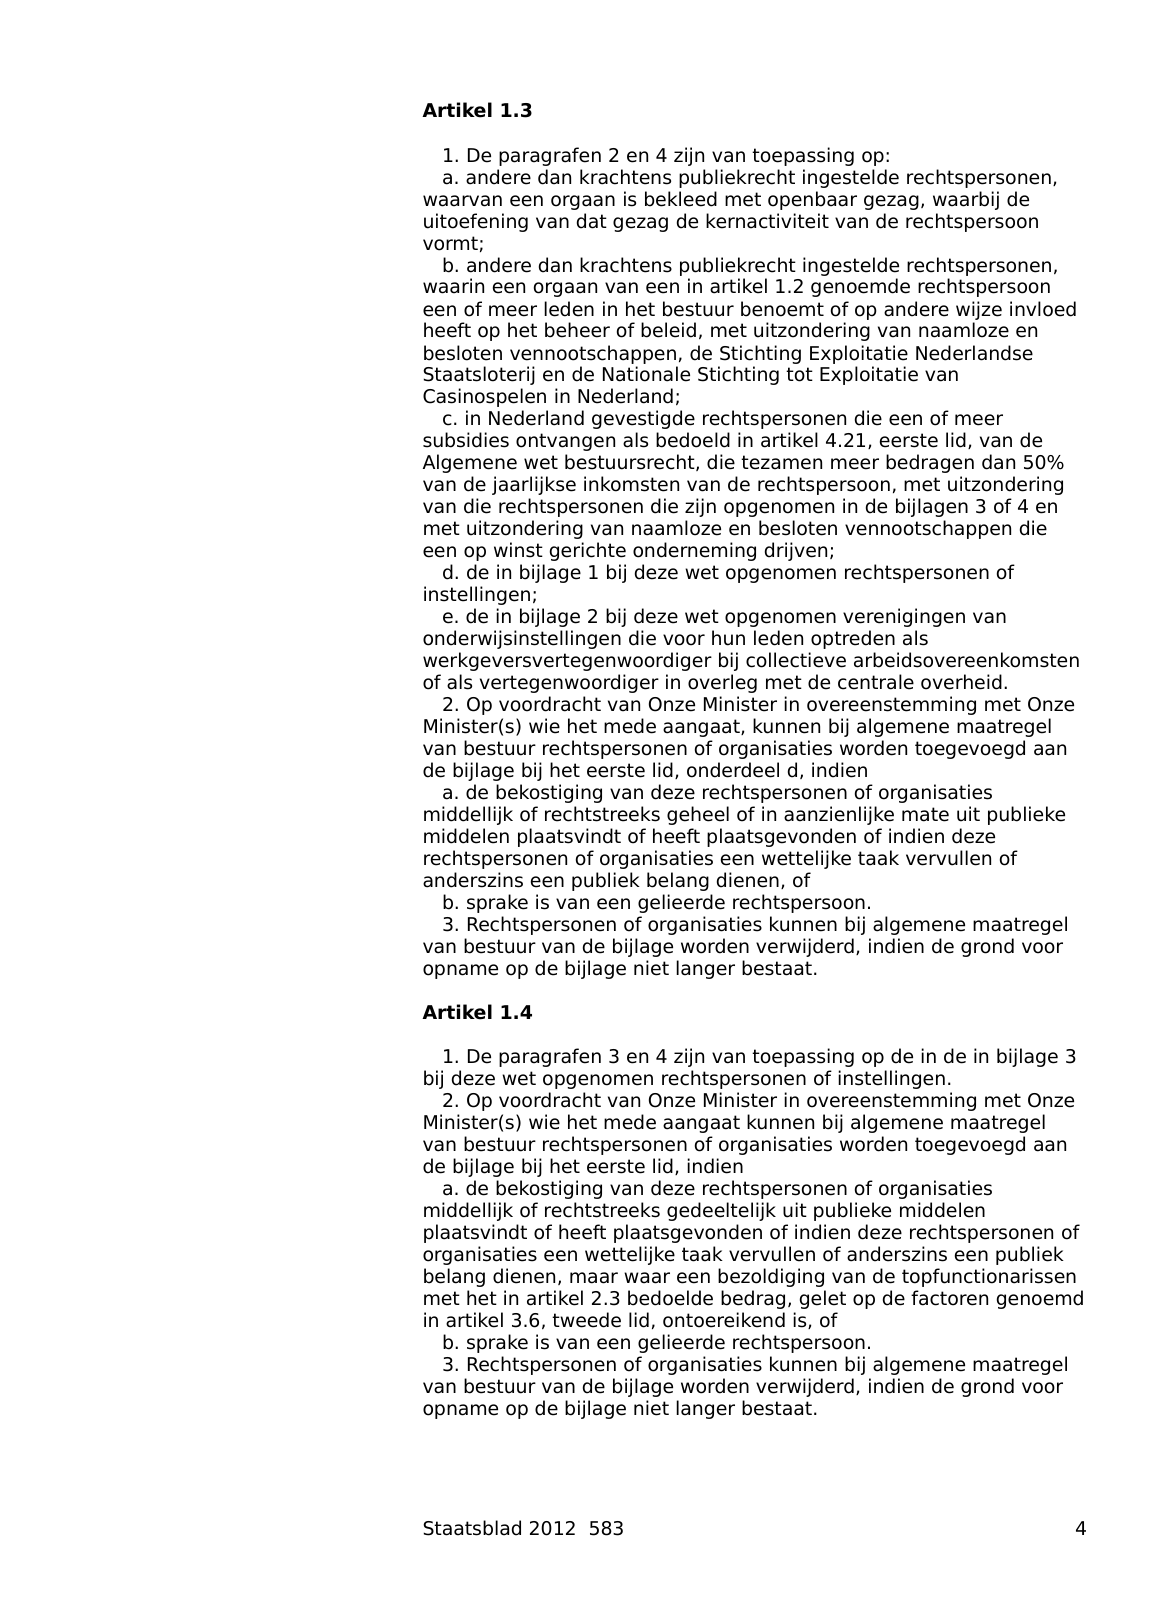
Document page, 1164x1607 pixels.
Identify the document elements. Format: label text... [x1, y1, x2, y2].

text d. de in bijlage 1 bij deze wet opgenomen rechtspersonen of instellingen; [422, 562, 1087, 606]
text 2. Op voordracht van Onze Minister in overeenstemming met Onze Minister(s) wie het mede aangaat, kunnen bij algemene maatregel van bestuur rechtspersonen of organisaties worden toegevoegd aan de bijlage bij het eerste lid, onderdeel d, indien [422, 694, 1087, 782]
text 1. De paragrafen 3 en 4 zijn van toepassing op de in de in bijlage 3 bij deze wet opgenomen rechtspersonen of instellingen. [422, 1046, 1087, 1090]
subtitle Artikel 1.3 [422, 100, 1087, 122]
text 2. Op voordracht van Onze Minister in overeenstemming met Onze Minister(s) wie het mede aangaat kunnen bij algemene maatregel van bestuur rechtspersonen of organisaties worden toegevoegd aan de bijlage bij het eerste lid, indien [422, 1090, 1087, 1178]
text b. sprake is van een gelieerde rechtspersoon. [422, 1332, 1087, 1354]
subtitle Artikel 1.4 [422, 1002, 1087, 1024]
text e. de in bijlage 2 bij deze wet opgenomen verenigingen van onderwijsinstellingen die voor hun leden optreden als werkgeversvertegenwoordiger bij collectieve arbeidsovereenkomsten of als vertegenwoordiger in overleg met de centrale overheid. [422, 606, 1087, 694]
text 3. Rechtspersonen of organisaties kunnen bij algemene maatregel van bestuur van de bijlage worden verwijderd, indien de grond voor opname op de bijlage niet langer bestaat. [422, 1354, 1087, 1420]
text b. andere dan krachtens publiekrecht ingestelde rechtspersonen, waarin een orgaan van een in artikel 1.2 genoemde rechtspersoon een of meer leden in het bestuur benoemt of op andere wijze invloed heeft op het beheer of beleid, met uitzondering van naamloze en besloten vennootschappen, de Stichting Exploitatie Nederlandse Staatsloterij en de Nationale Stichting tot Exploitatie van Casinospelen in Nederland; [422, 254, 1087, 408]
text a. de bekostiging van deze rechtspersonen of organisaties middellijk of rechtstreeks geheel of in aanzienlijke mate uit publieke middelen plaatsvindt of heeft plaatsgevonden of indien deze rechtspersonen of organisaties een wettelijke taak vervullen of anderszins een publiek belang dienen, of [422, 782, 1087, 892]
text a. andere dan krachtens publiekrecht ingestelde rechtspersonen, waarvan een orgaan is bekleed met openbaar gezag, waarbij de uitoefening van dat gezag de kernactiviteit van de rechtspersoon vormt; [422, 167, 1087, 254]
text a. de bekostiging van deze rechtspersonen of organisaties middellijk of rechtstreeks gedeeltelijk uit publieke middelen plaatsvindt of heeft plaatsgevonden of indien deze rechtspersonen of organisaties een wettelijke taak vervullen of anderszins een publiek belang dienen, maar waar een bezoldiging van de topfunctionarissen met het in artikel 2.3 bedoelde bedrag, gelet op de factoren genoemd in artikel 3.6, tweede lid, ontoereikend is, of [422, 1178, 1087, 1332]
text 3. Rechtspersonen of organisaties kunnen bij algemene maatregel van bestuur van de bijlage worden verwijderd, indien de grond voor opname op de bijlage niet langer bestaat. [422, 914, 1087, 980]
text c. in Nederland gevestigde rechtspersonen die een of meer subsidies ontvangen als bedoeld in artikel 4.21, eerste lid, van de Algemene wet bestuursrecht, die tezamen meer bedragen dan 50% van de jaarlijkse inkomsten van de rechtspersoon, met uitzondering van die rechtspersonen die zijn opgenomen in de bijlagen 3 of 4 en met uitzondering van naamloze en besloten vennootschappen die een op winst gerichte onderneming drijven; [422, 408, 1087, 562]
text 1. De paragrafen 2 en 4 zijn van toepassing op: [422, 144, 1087, 167]
text b. sprake is van een gelieerde rechtspersoon. [422, 892, 1087, 914]
